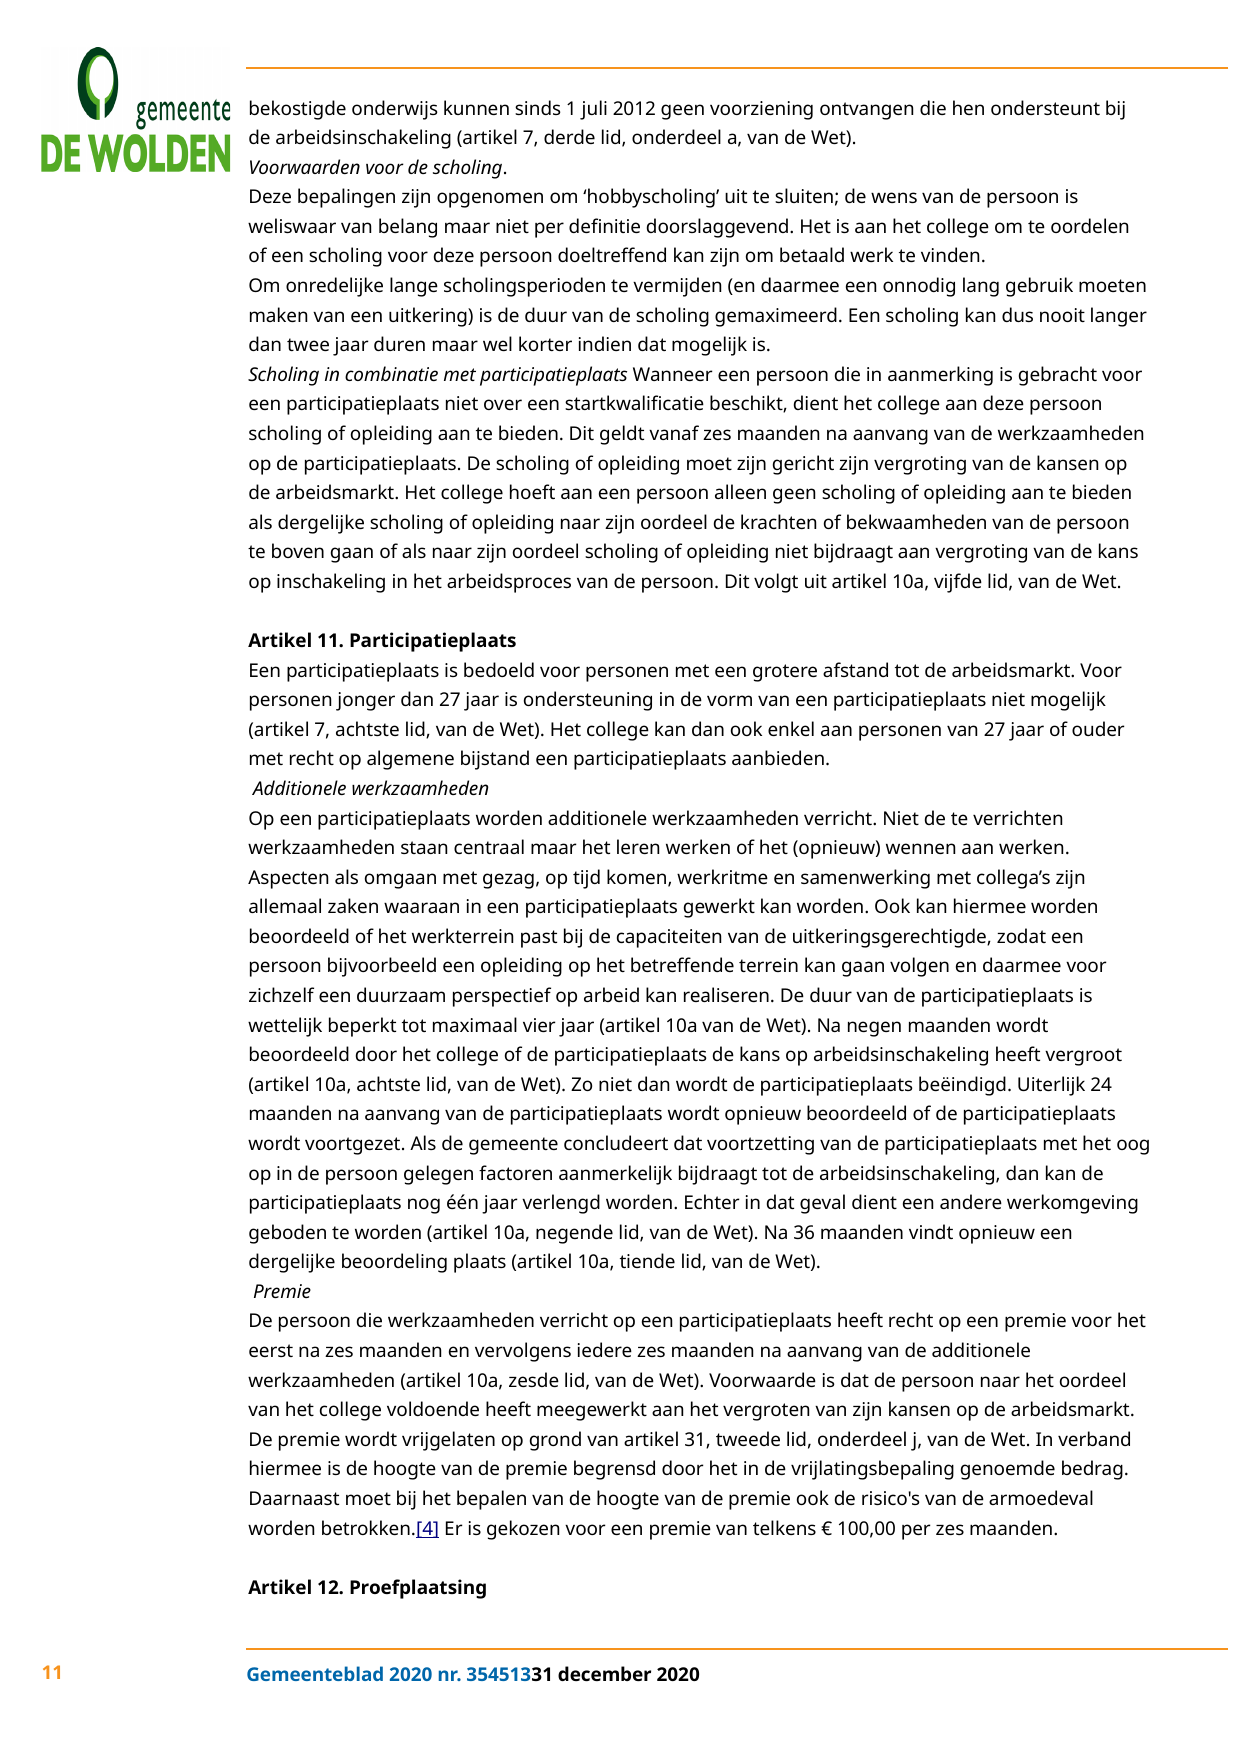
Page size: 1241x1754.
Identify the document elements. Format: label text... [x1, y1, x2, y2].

text Premie [248, 1278, 1152, 1304]
text Artikel 11. Participatieplaats [248, 627, 1152, 653]
text Een participatieplaats is bedoeld voor personen met een grotere afstand tot de arbeidsmarkt. Voor personen jonger dan 27 jaar is ondersteuning in de vorm van een participatieplaats niet mogelijk (artikel 7, achtste lid, van de Wet). Het college kan dan ook enkel aan personen van 27 jaar of ouder met recht op algemene bijstand een participatieplaats aanbieden. [248, 657, 1152, 771]
text De premie wordt vrijgelaten op grond van artikel 31, tweede lid, onderdeel j, van de Wet. In verband hiermee is de hoogte van de premie begrensd door het in de vrijlatingsbepaling genoemde bedrag. Daarnaast moet bij het bepalen van de hoogte van de premie ook de risico's van de armoedeval worden betrokken.[4] Er is gekozen voor een premie van telkens € 100,00 per zes maanden. [248, 1426, 1152, 1541]
text Additionele werkzaamheden [248, 775, 1152, 801]
text De persoon die werkzaamheden verricht op een participatieplaats heeft recht op een premie voor het eerst na zes maanden en vervolgens iedere zes maanden na aanvang van de additionele werkzaamheden (artikel 10a, zesde lid, van de Wet). Voorwaarde is dat de persoon naar het oordeel van het college voldoende heeft meegewerkt aan het vergroten van zijn kansen op de arbeidsmarkt. [248, 1308, 1152, 1422]
text bekostigde onderwijs kunnen sinds 1 juli 2012 geen voorziening ontvangen die hen ondersteunt bij de arbeidsinschakeling (artikel 7, derde lid, onderdeel a, van de Wet). [248, 95, 1152, 150]
text Artikel 12. Proefplaatsing [248, 1574, 1152, 1600]
text Op een participatieplaats worden additionele werkzaamheden verricht. Niet de te verrichten werkzaamheden staan centraal maar het leren werken of het (opnieuw) wennen aan werken. Aspecten als omgaan met gezag, op tijd komen, werkritme en samenwerking met collega’s zijn allemaal zaken waaraan in een participatieplaats gewerkt kan worden. Ook kan hiermee worden beoordeeld of het werkterrein past bij de capaciteiten van de uitkeringsgerechtigde, zodat een persoon bijvoorbeeld een opleiding op het betreffende terrein kan gaan volgen en daarmee voor zichzelf een duurzaam perspectief op arbeid kan realiseren. De duur van de participatieplaats is wettelijk beperkt tot maximaal vier jaar (artikel 10a van de Wet). Na negen maanden wordt beoordeeld door het college of de participatieplaats de kans op arbeidsinschakeling heeft vergroot (artikel 10a, achtste lid, van de Wet). Zo niet dan wordt de participatieplaats beëindigd. Uiterlijk 24 maanden na aanvang van de participatieplaats wordt opnieuw beoordeeld of de participatieplaats wordt voortgezet. Als de gemeente concludeert dat voortzetting van de participatieplaats met het oog op in de persoon gelegen factoren aanmerkelijk bijdraagt tot de arbeidsinschakeling, dan kan de participatieplaats nog één jaar verlengd worden. Echter in dat geval dient een andere werkomgeving geboden te worden (artikel 10a, negende lid, van de Wet). Na 36 maanden vindt opnieuw een dergelijke beoordeling plaats (artikel 10a, tiende lid, van de Wet). [248, 805, 1152, 1274]
picture [41, 47, 231, 172]
text Scholing in combinatie met participatieplaats Wanneer een persoon die in aanmerking is gebracht voor een participatieplaats niet over een startkwalificatie beschikt, dient het college aan deze persoon scholing of opleiding aan te bieden. Dit geldt vanaf zes maanden na aanvang van de werkzaamheden op de participatieplaats. De scholing of opleiding moet zijn gericht zijn vergroting van de kansen op de arbeidsmarkt. Het college hoeft aan een persoon alleen geen scholing of opleiding aan te bieden als dergelijke scholing of opleiding naar zijn oordeel de krachten of bekwaamheden van de persoon te boven gaan of als naar zijn oordeel scholing of opleiding niet bijdraagt aan vergroting van de kans op inschakeling in het arbeidsproces van de persoon. Dit volgt uit artikel 10a, vijfde lid, van de Wet. [248, 361, 1152, 594]
text Om onredelijke lange scholingsperioden te vermijden (en daarmee een onnodig lang gebruik moeten maken van een uitkering) is de duur van de scholing gemaximeerd. Een scholing kan dus nooit langer dan twee jaar duren maar wel korter indien dat mogelijk is. [248, 272, 1152, 357]
text Voorwaarden voor de scholing. [248, 154, 1152, 180]
text Deze bepalingen zijn opgenomen om ‘hobbyscholing’ uit te sluiten; de wens van de persoon is weliswaar van belang maar niet per definitie doorslaggevend. Het is aan het college om te oordelen of een scholing voor deze persoon doeltreffend kan zijn om betaald werk te vinden. [248, 183, 1152, 268]
